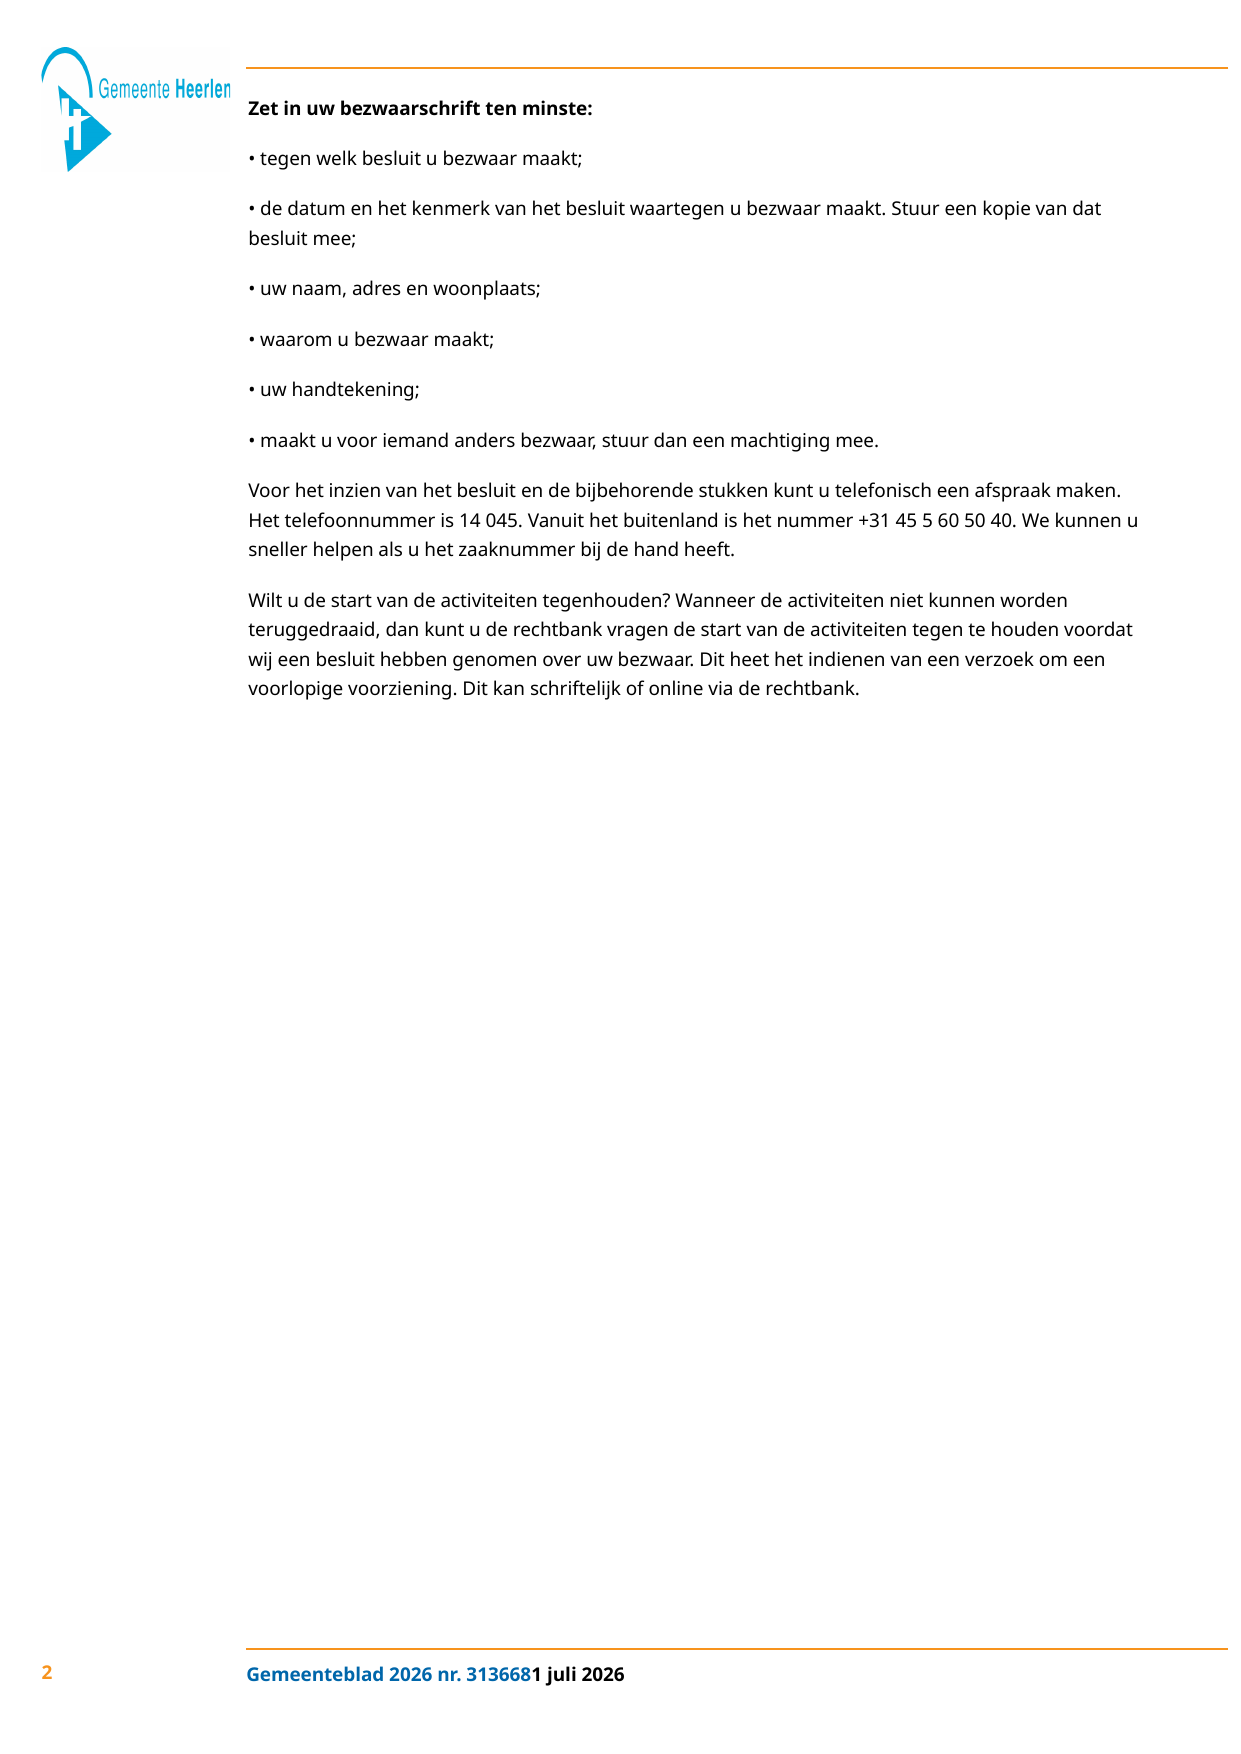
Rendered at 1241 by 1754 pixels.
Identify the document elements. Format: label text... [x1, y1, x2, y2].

picture [41, 47, 59, 70]
text • de datum en het kenmerk van het besluit waartegen u bezwaar maakt. Stuur een kopie van dat besluit mee; [248, 196, 1152, 251]
text Voor het inzien van het besluit en de bijbehorende stukken kunt u telefonisch een afspraak maken. Het telefoonnummer is 14 045. Vanuit het buitenland is het nummer +31 45 5 60 50 40. We kunnen u sneller helpen als u het zaaknummer bij de hand heeft. [248, 477, 1152, 562]
text • waarom u bezwaar maakt; [248, 326, 1152, 352]
text • uw naam, adres en woonplaats; [248, 276, 1152, 301]
picture [41, 47, 231, 172]
text Zet in uw bezwaarschrift ten minste: [248, 95, 1152, 121]
text • maakt u voor iemand anders bezwaar, stuur dan een machtiging mee. [248, 427, 1152, 453]
text • tegen welk besluit u bezwaar maakt; [248, 145, 1152, 171]
text • uw handtekening; [248, 376, 1152, 402]
text Wilt u de start van de activiteiten tegenhouden? Wanneer de activiteiten niet kunnen worden teruggedraaid, dan kunt u de rechtbank vragen de start van de activiteiten tegen te houden voordat wij een besluit hebben genomen over uw bezwaar. Dit heet het indienen van een verzoek om een voorlopige voorziening. Dit kan schriftelijk of online via de rechtbank. [248, 587, 1152, 701]
